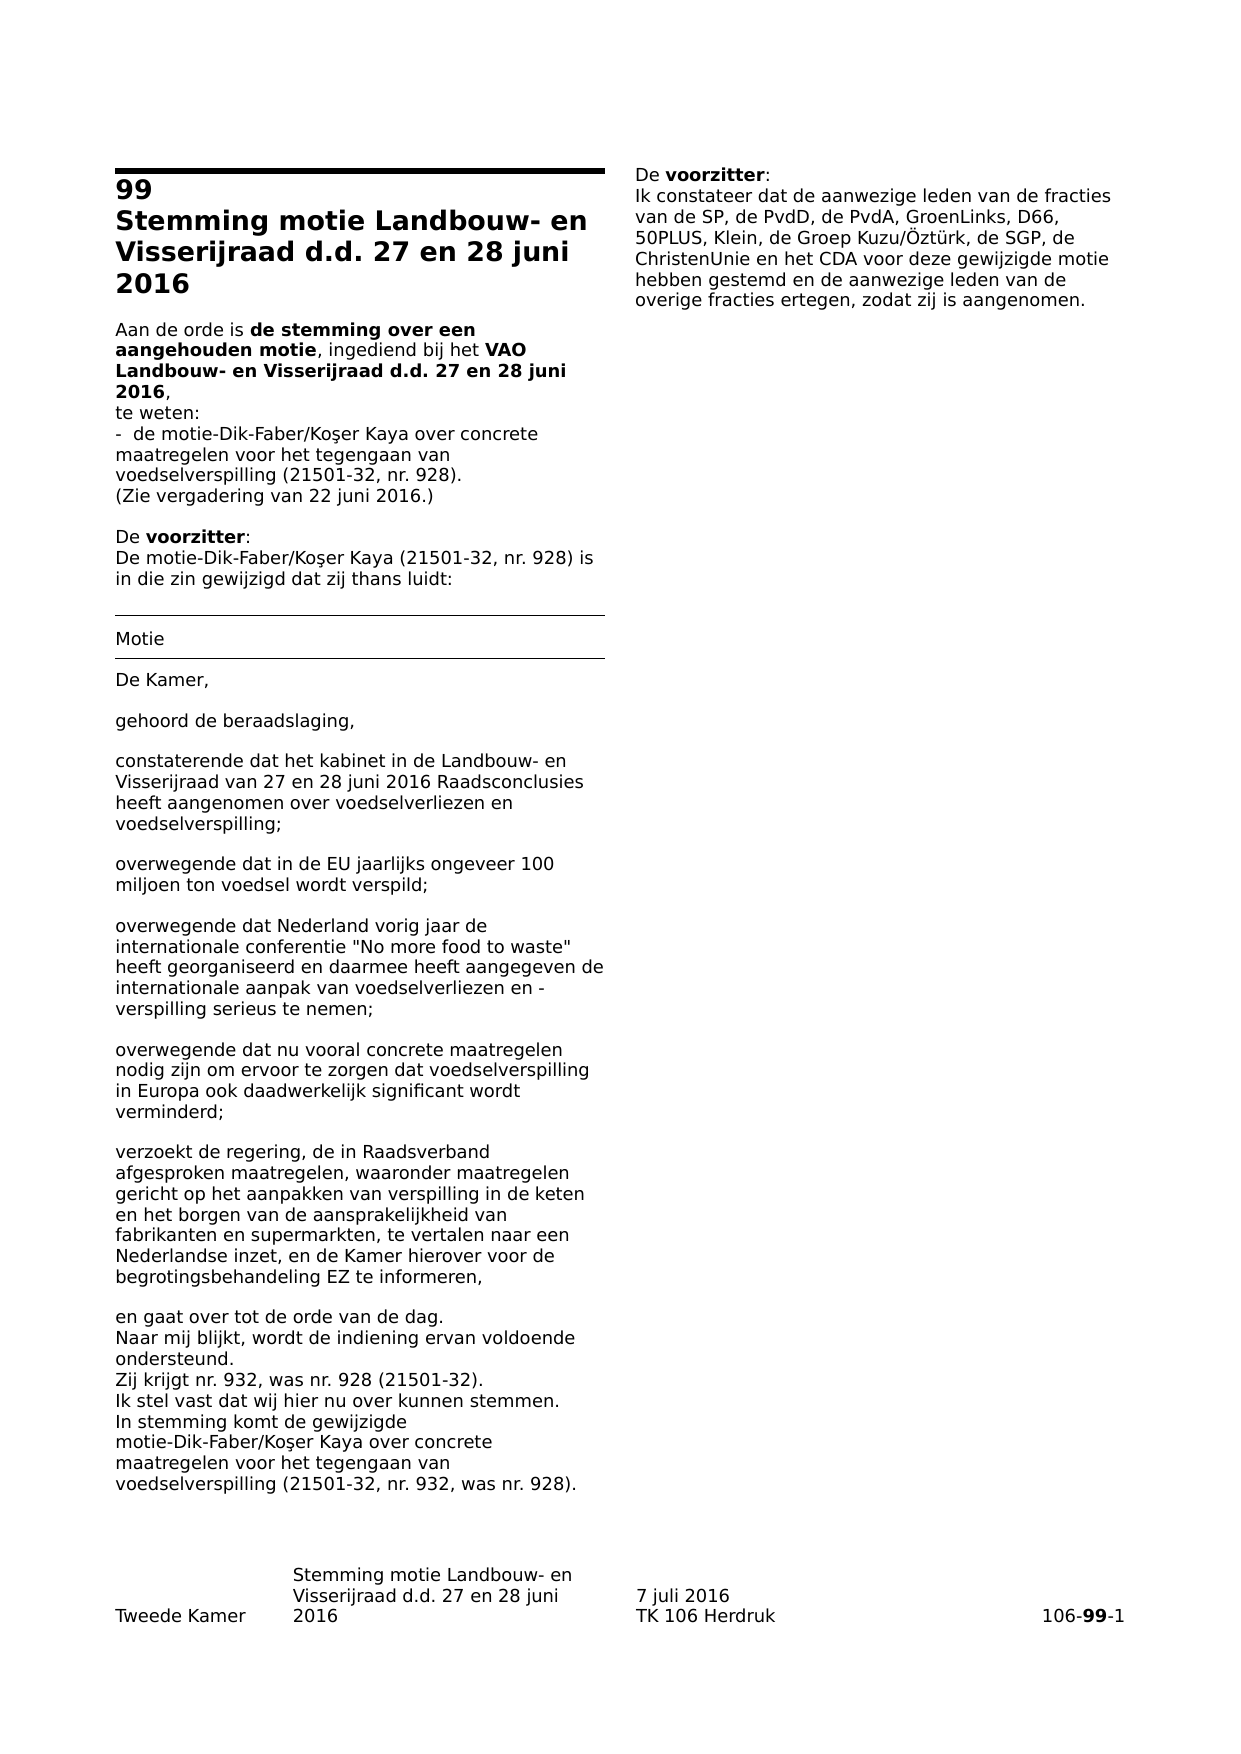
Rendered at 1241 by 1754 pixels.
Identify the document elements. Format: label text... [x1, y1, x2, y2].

text De Kamer, [115, 670, 605, 691]
text overwegende dat Nederland vorig jaar de internationale conferentie "No more food to waste" heeft georganiseerd en daarmee heeft aangegeven de internationale aanpak van voedselverliezen en -verspilling serieus te nemen; [115, 916, 605, 1019]
text Aan de orde is de stemming over een aangehouden motie, ingediend bij het VAO Landbouw- en Visserijraad d.d. 27 en 28 juni 2016, [115, 319, 605, 403]
text Naar mij blijkt, wordt de indiening ervan voldoende ondersteund. [115, 1328, 605, 1370]
text De voorzitter: [635, 165, 1125, 186]
text Ik constateer dat de aanwezige leden van de fracties van de SP, de PvdD, de PvdA, GroenLinks, D66, 50PLUS, Klein, de Groep Kuzu/Öztürk, de SGP, de ChristenUnie en het CDA voor deze gewijzigde motie hebben gestemd en de aanwezige leden van de overige fracties ertegen, zodat zij is aangenomen. [635, 186, 1125, 311]
text De voorzitter: [115, 527, 605, 548]
text In stemming komt de gewijzigde motie-Dik-Faber/Koşer Kaya over concrete maatregelen voor het tegengaan van voedselverspilling (21501-32, nr. 932, was nr. 928). [115, 1411, 605, 1495]
text verzoekt de regering, de in Raadsverband afgesproken maatregelen, waaronder maatregelen gericht op het aanpakken van verspilling in de keten en het borgen van de aansprakelijkheid van fabrikanten en supermarkten, te vertalen naar een Nederlandse inzet, en de Kamer hierover voor de begrotingsbehandeling EZ te informeren, [115, 1142, 605, 1287]
text De motie-Dik-Faber/Koşer Kaya (21501-32, nr. 928) is in die zin gewijzigd dat zij thans luidt: [115, 548, 605, 589]
text (Zie vergadering van 22 juni 2016.) [115, 486, 605, 507]
list de motie-Dik-Faber/Koşer Kaya over concrete maatregelen voor het tegengaan van voedselverspilling (21501-32, nr. 928). [115, 423, 605, 486]
text te weten: [115, 403, 605, 423]
text overwegende dat nu vooral concrete maatregelen nodig zijn om ervoor te zorgen dat voedselverspilling in Europa ook daadwerkelijk significant wordt verminderd; [115, 1039, 605, 1122]
text gehoord de beraadslaging, [115, 711, 605, 731]
text overwegende dat in de EU jaarlijks ongeveer 100 miljoen ton voedsel wordt verspild; [115, 854, 605, 896]
title 99 Stemming motie Landbouw- en Visserijraad d.d. 27 en 28 juni 2016 [115, 174, 605, 299]
text Motie [115, 629, 605, 650]
text Zij krijgt nr. 932, was nr. 928 (21501-32). [115, 1370, 605, 1391]
text Ik stel vast dat wij hier nu over kunnen stemmen. [115, 1391, 605, 1411]
text en gaat over tot de orde van de dag. [115, 1307, 605, 1328]
text constaterende dat het kabinet in de Landbouw- en Visserijraad van 27 en 28 juni 2016 Raadsconclusies heeft aangenomen over voedselverliezen en voedselverspilling; [115, 751, 605, 834]
